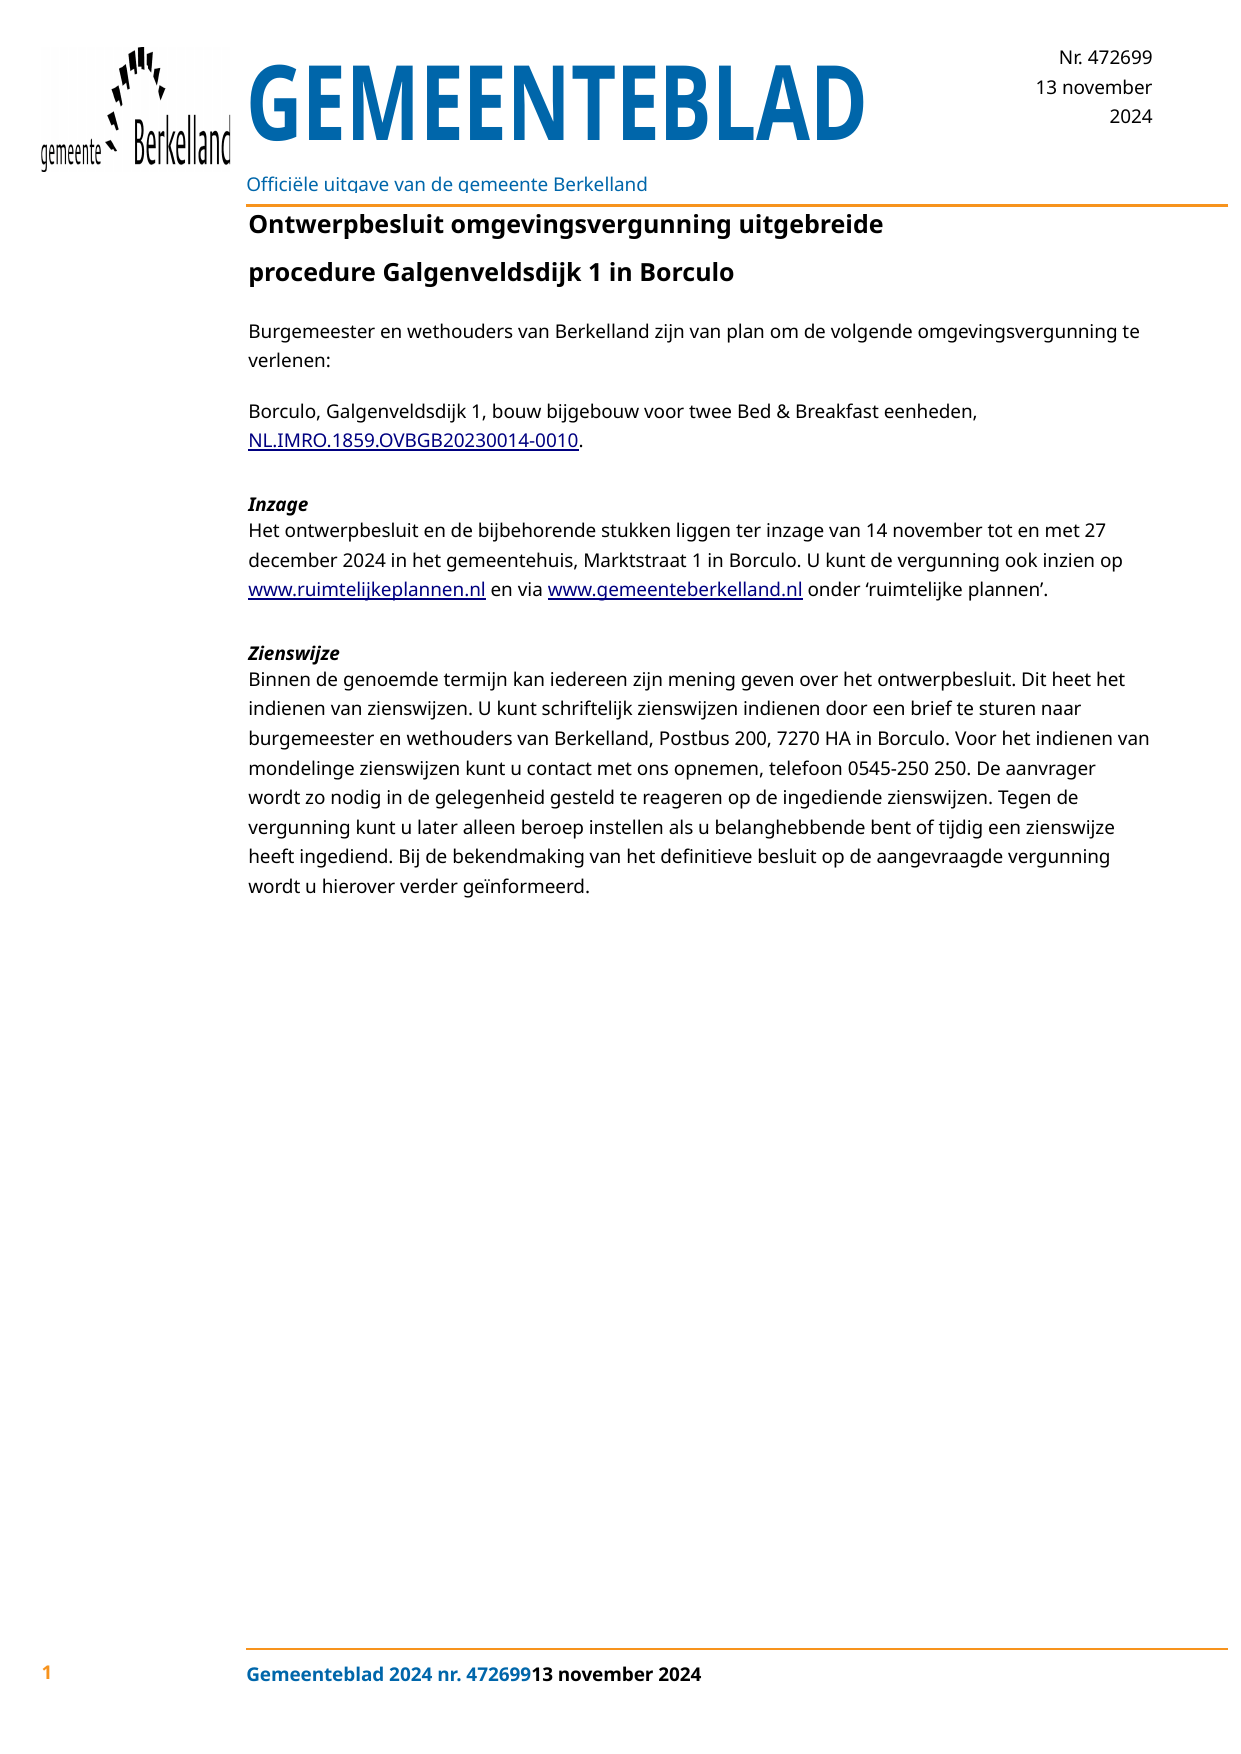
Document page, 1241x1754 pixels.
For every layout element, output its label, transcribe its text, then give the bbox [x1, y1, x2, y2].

text Inzage [248, 491, 1152, 517]
text Binnen de genoemde termijn kan iedereen zijn mening geven over het ontwerpbesluit. Dit heet het indienen van zienswijzen. U kunt schriftelijk zienswijzen indienen door een brief te sturen naar burgemeester en wethouders van Berkelland, Postbus 200, 7270 HA in Borculo. Voor het indienen van mondelinge zienswijzen kunt u contact met ons opnemen, telefoon 0545-250 250. De aanvrager wordt zo nodig in de gelegenheid gesteld te reageren op de ingediende zienswijzen. Tegen de vergunning kunt u later alleen beroep instellen als u belanghebbende bent of tijdig een zienswijze heeft ingediend. Bij de bekendmaking van het definitieve besluit op de aangevraagde vergunning wordt u hierover verder geïnformeerd. [248, 666, 1152, 899]
text Ontwerpbesluit omgevingsvergunning uitgebreide procedure Galgenveldsdijk 1 in Borculo [248, 207, 1152, 288]
text Burgemeester en wethouders van Berkelland zijn van plan om de volgende omgevingsvergunning te verlenen: [248, 318, 1152, 373]
text Het ontwerpbesluit en de bijbehorende stukken liggen ter inzage van 14 november tot en met 27 december 2024 in het gemeentehuis, Marktstraat 1 in Borculo. U kunt de vergunning ook inzien op www.ruimtelijkeplannen.nl en via www.gemeenteberkelland.nl onder ‘ruimtelijke plannen’. [248, 517, 1152, 602]
picture [41, 47, 231, 172]
text Zienswijze [248, 640, 1152, 666]
text Borculo, Galgenveldsdijk 1, bouw bijgebouw voor twee Bed & Breakfast eenheden, NL.IMRO.1859.OVBGB20230014-0010. [248, 398, 1152, 453]
